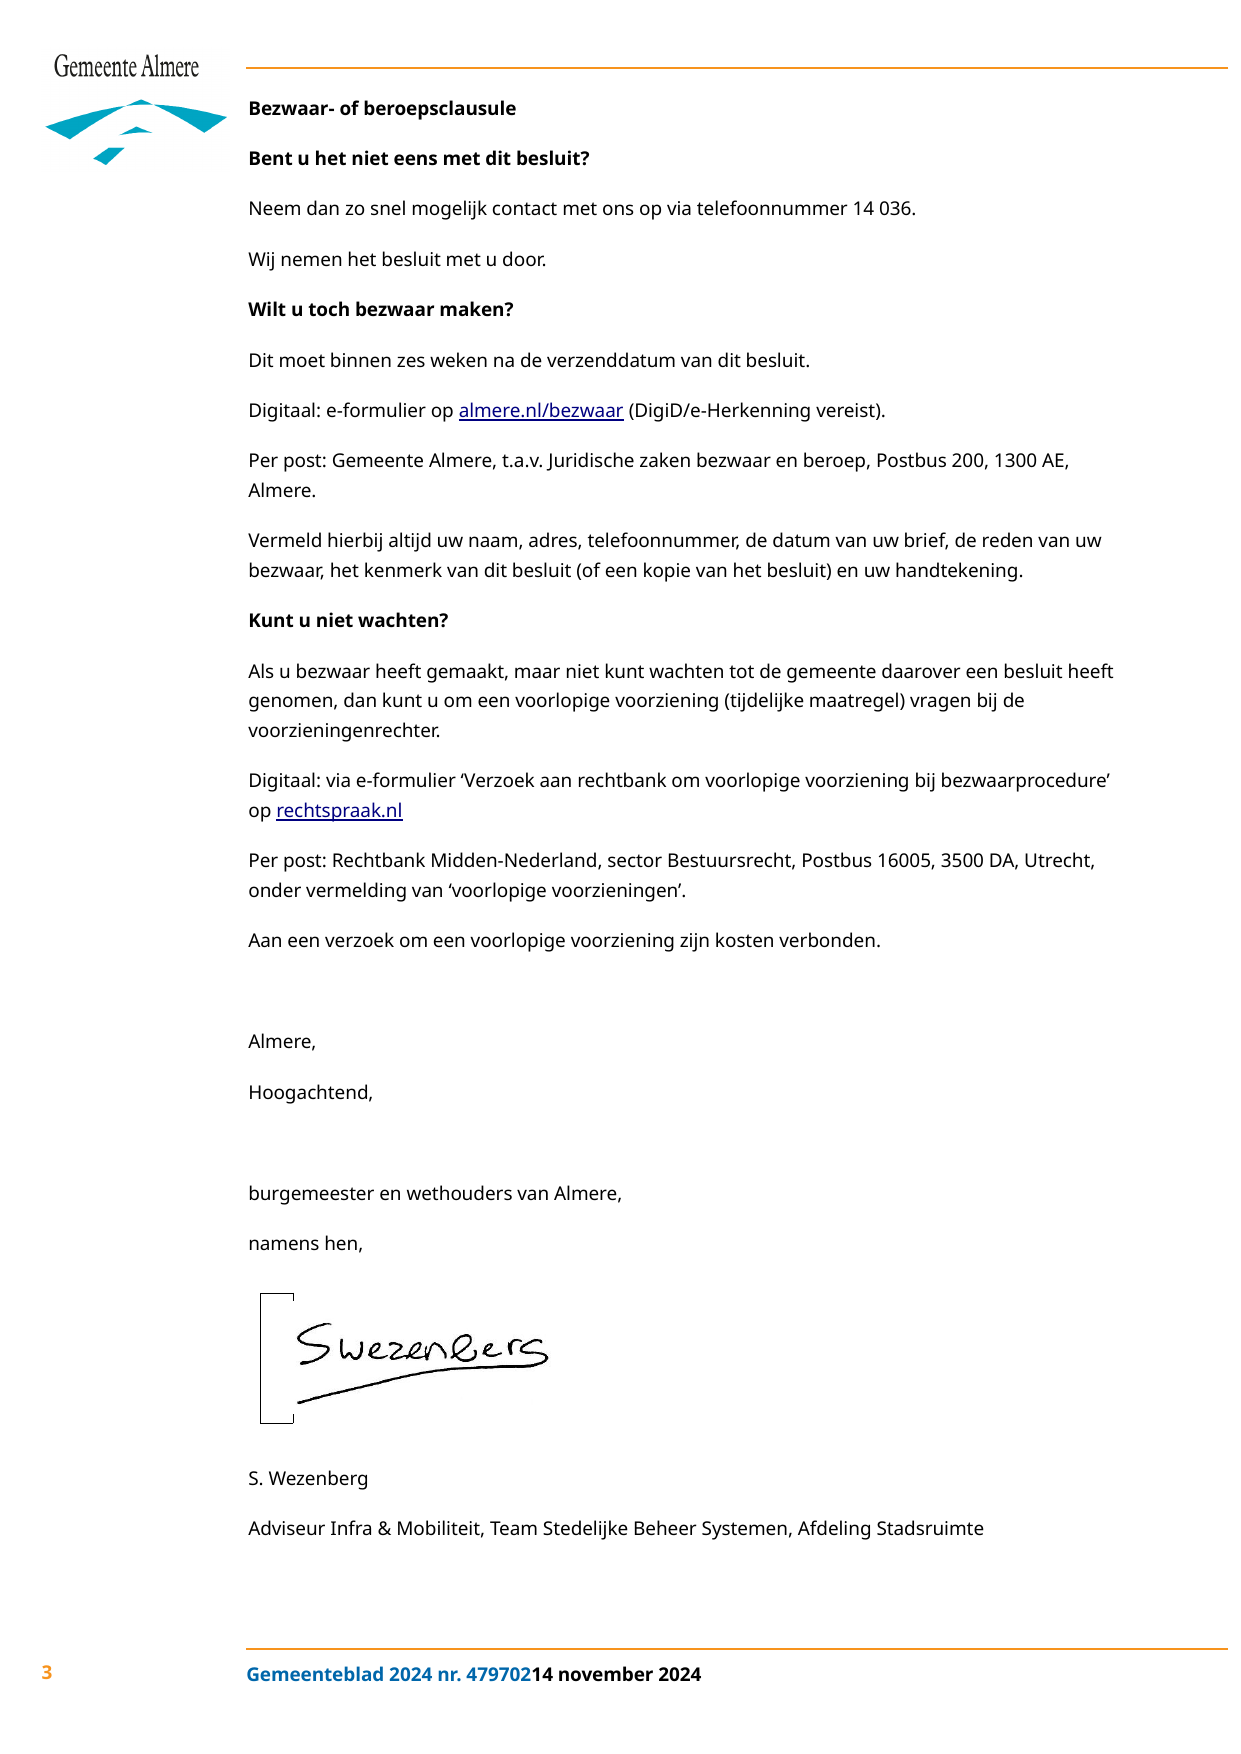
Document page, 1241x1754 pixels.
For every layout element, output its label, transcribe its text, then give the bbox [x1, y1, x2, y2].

text Wij nemen het besluit met u door. [248, 246, 1152, 272]
text Per post: Rechtbank Midden-Nederland, sector Bestuursrecht, Postbus 16005, 3500 DA, Utrecht, onder vermelding van ‘voorlopige voorzieningen’. [248, 848, 1152, 903]
text Vermeld hierbij altijd uw naam, adres, telefoonnummer, de datum van uw brief, de reden van uw bezwaar, het kenmerk van dit besluit (of een kopie van het besluit) en uw handtekening. [248, 528, 1152, 583]
text Als u bezwaar heeft gemaakt, maar niet kunt wachten tot de gemeente daarover een besluit heeft genomen, dan kunt u om een voorlopige voorziening (tijdelijke maatregel) vragen bij de voorzieningenrechter. [248, 658, 1152, 743]
text S. Wezenberg [248, 1465, 1152, 1491]
picture [41, 47, 231, 172]
text Per post: Gemeente Almere, t.a.v. Juridische zaken bezwaar en beroep, Postbus 200, 1300 AE, Almere. [248, 448, 1152, 503]
text Hoogachtend, [248, 1079, 1152, 1105]
text Bent u het niet eens met dit besluit? [248, 145, 1152, 171]
text Aan een verzoek om een voorlopige voorziening zijn kosten verbonden. [248, 928, 1152, 953]
text Almere, [248, 1028, 1152, 1054]
text Kunt u niet wachten? [248, 608, 1152, 633]
text Bezwaar- of beroepsclausule [248, 95, 1152, 121]
text Adviseur Infra & Mobiliteit, Team Stedelijke Beheer Systemen, Afdeling Stadsruimte [248, 1515, 1152, 1541]
text Digitaal: via e-formulier ‘Verzoek aan rechtbank om voorlopige voorziening bij bezwaarprocedure’ op rechtspraak.nl [248, 768, 1152, 823]
text burgemeester en wethouders van Almere, [248, 1180, 1152, 1206]
text namens hen, [248, 1230, 1152, 1256]
picture [268, 1301, 576, 1414]
text Wilt u toch bezwaar maken? [248, 296, 1152, 322]
text Dit moet binnen zes weken na de verzenddatum van dit besluit. [248, 347, 1152, 373]
text Neem dan zo snel mogelijk contact met ons op via telefoonnummer 14 036. [248, 196, 1152, 221]
text Digitaal: e-formulier op almere.nl/bezwaar (DigiD/e-Herkenning vereist). [248, 397, 1152, 423]
